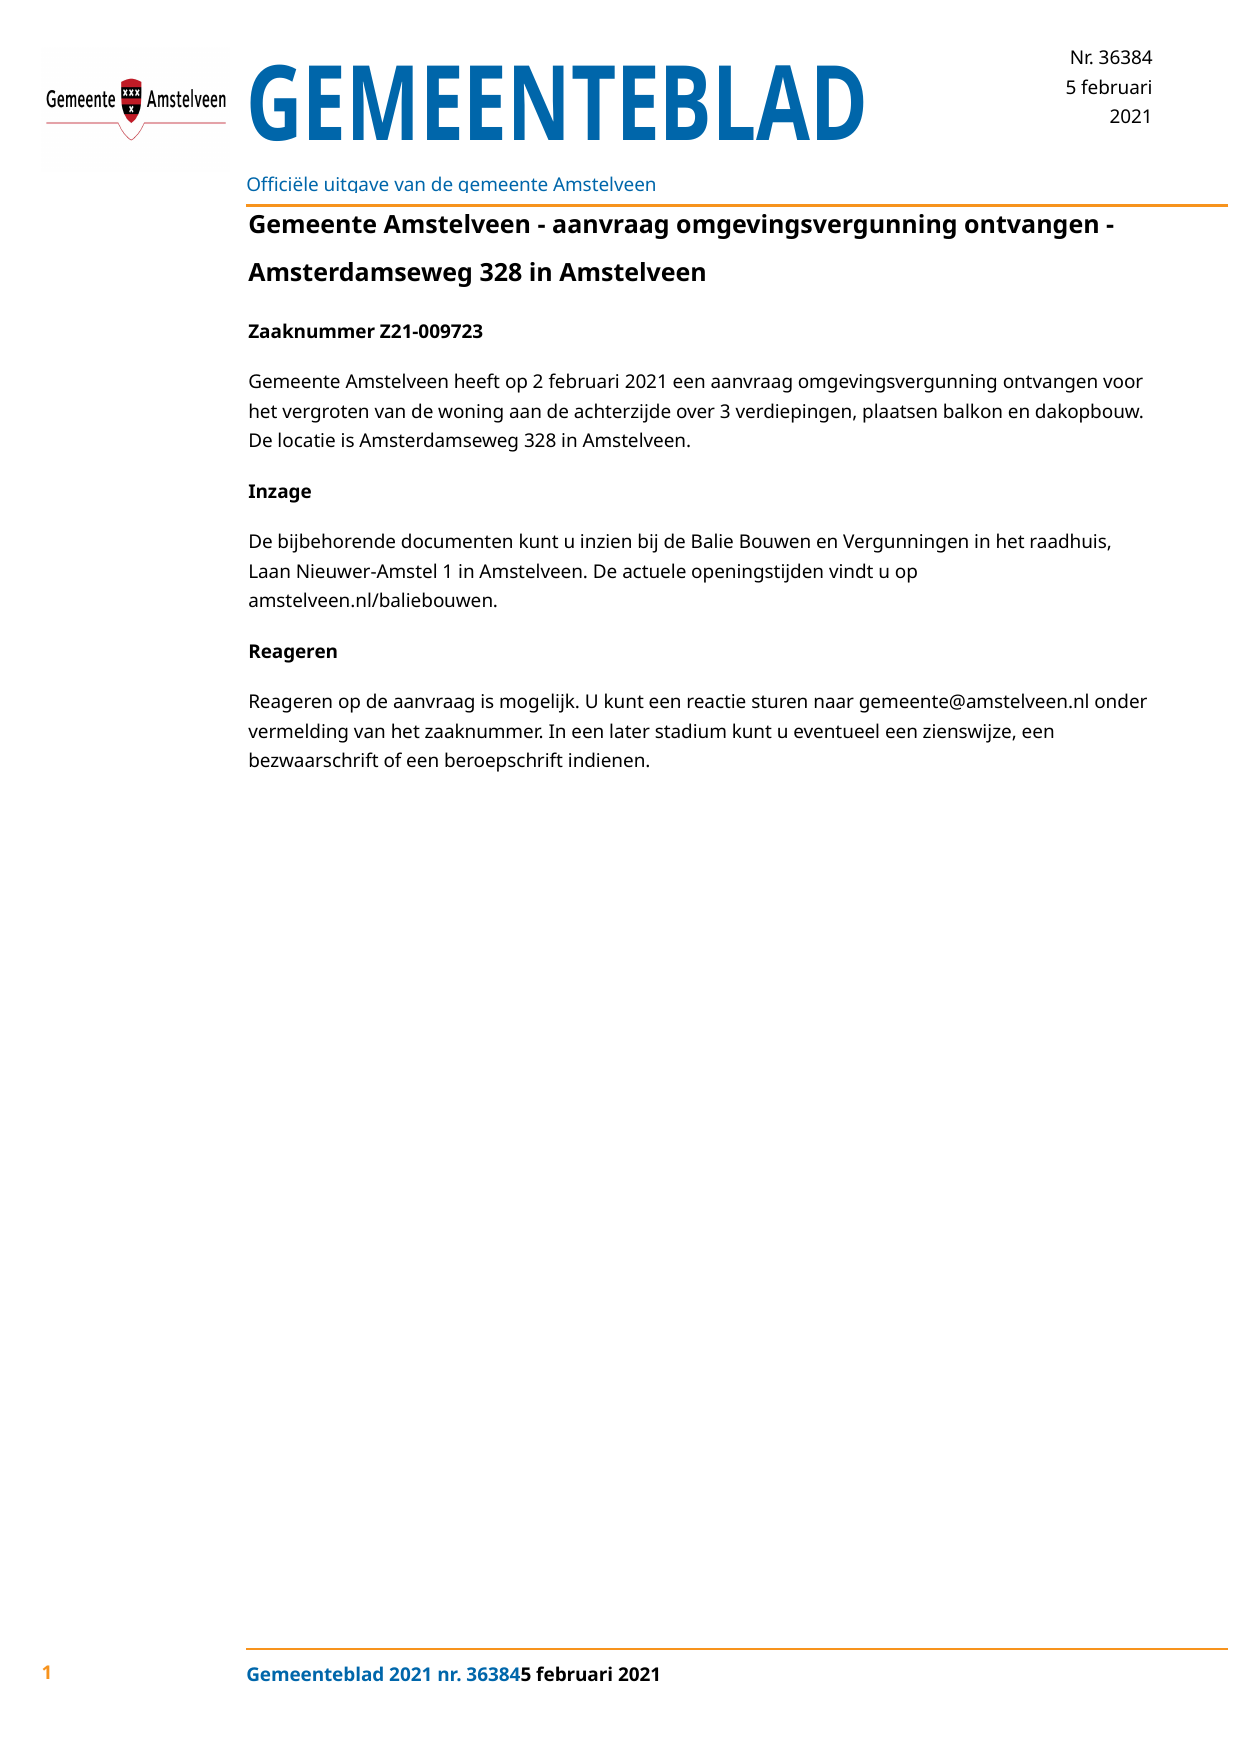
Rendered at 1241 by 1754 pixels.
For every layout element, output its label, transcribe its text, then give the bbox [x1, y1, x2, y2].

text Gemeente Amstelveen - aanvraag omgevingsvergunning ontvangen - Amsterdamseweg 328 in Amstelveen [248, 207, 1152, 288]
text De bijbehorende documenten kunt u inzien bij de Balie Bouwen en Vergunningen in het raadhuis, Laan Nieuwer-Amstel 1 in Amstelveen. De actuele openingstijden vindt u op amstelveen.nl/baliebouwen. [248, 528, 1152, 613]
text Zaaknummer Z21-009723 [248, 318, 1152, 344]
text Reageren op de aanvraag is mogelijk. U kunt een reactie sturen naar gemeente@amstelveen.nl onder vermelding van het zaaknummer. In een later stadium kunt u eventueel een zienswijze, een bezwaarschrift of een beroepschrift indienen. [248, 688, 1152, 773]
picture [41, 47, 231, 172]
text Gemeente Amstelveen heeft op 2 februari 2021 een aanvraag omgevingsvergunning ontvangen voor het vergroten van de woning aan de achterzijde over 3 verdiepingen, plaatsen balkon en dakopbouw. De locatie is Amsterdamseweg 328 in Amstelveen. [248, 368, 1152, 453]
text Inzage [248, 478, 1152, 504]
text Reageren [248, 638, 1152, 664]
